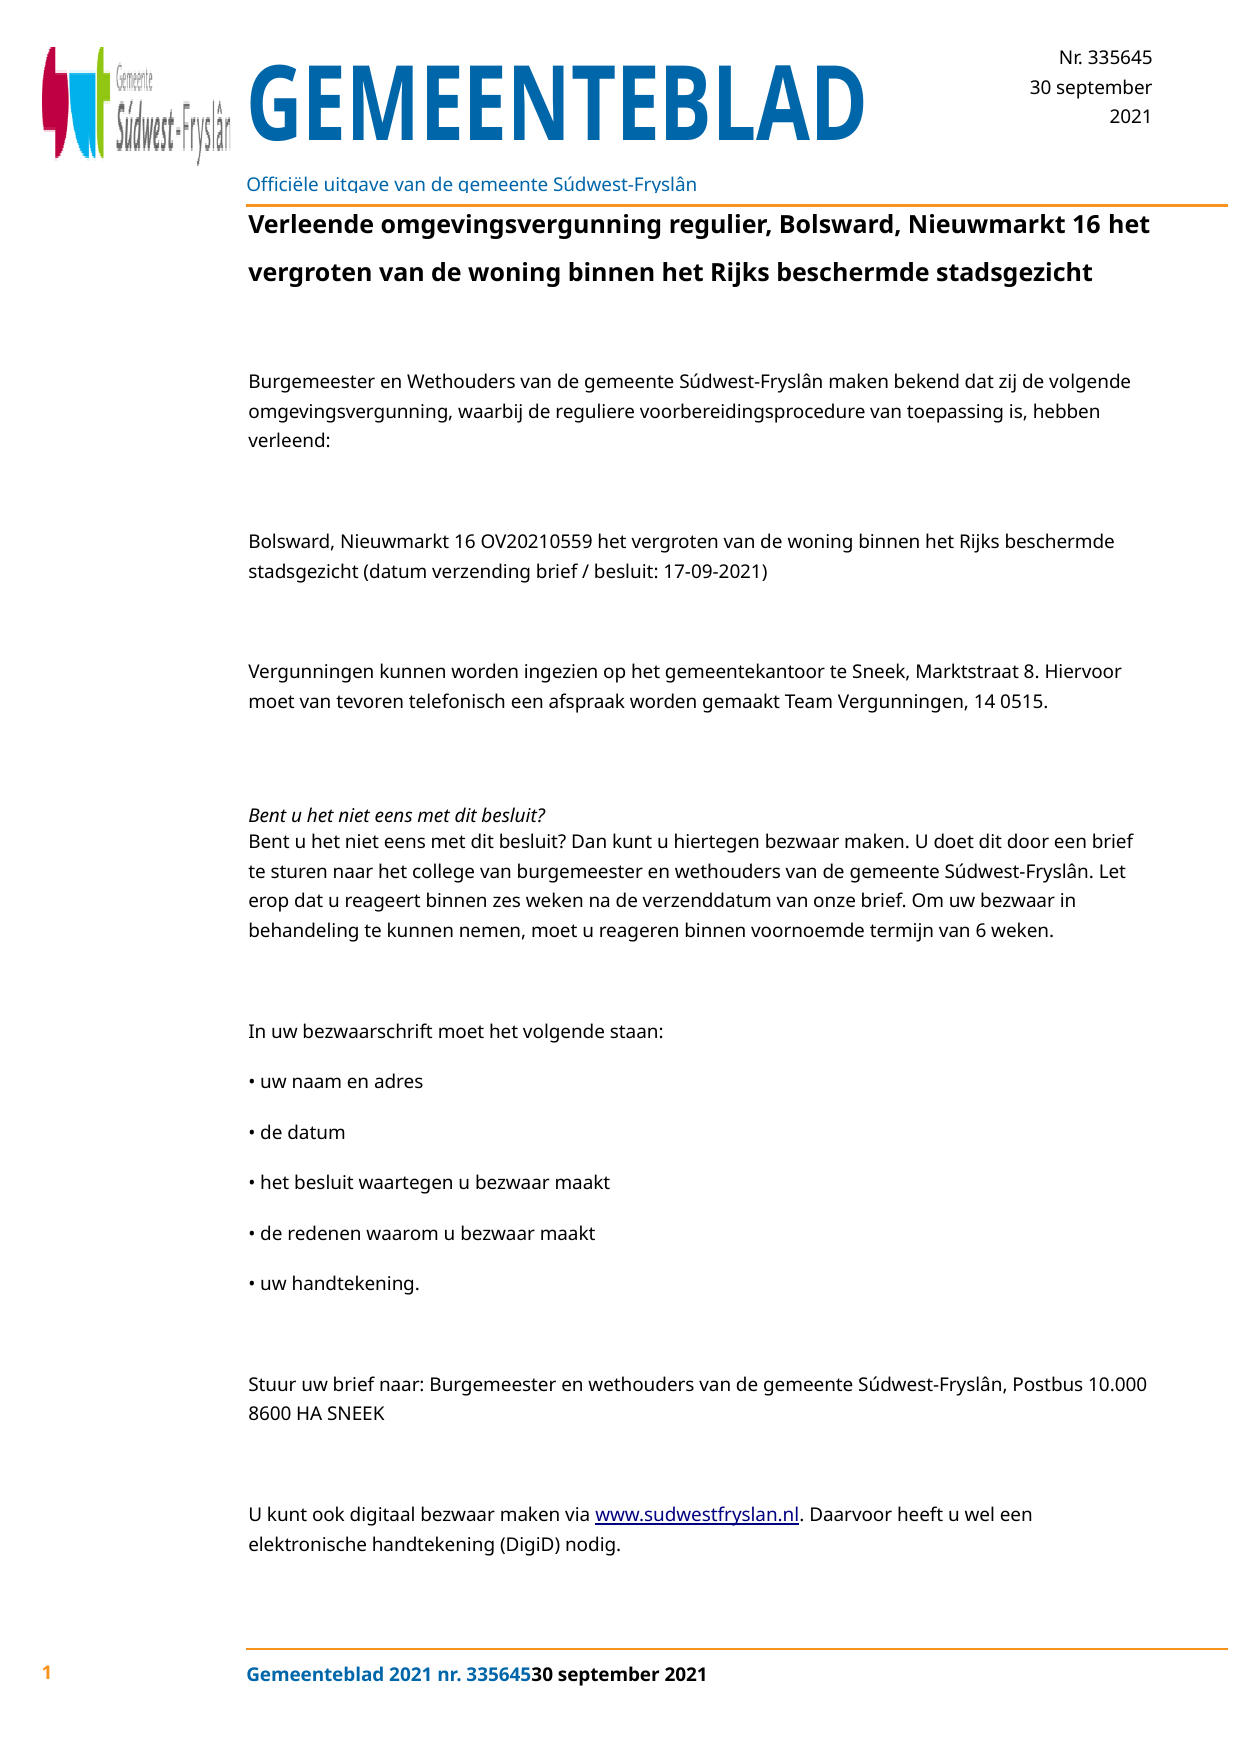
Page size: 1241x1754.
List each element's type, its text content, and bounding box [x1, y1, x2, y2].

text • de redenen waarom u bezwaar maakt [248, 1220, 1152, 1245]
text • de datum [248, 1119, 1152, 1144]
text Verleende omgevingsvergunning regulier, Bolsward, Nieuwmarkt 16 het vergroten van de woning binnen het Rijks beschermde stadsgezicht [248, 207, 1152, 288]
text Bolsward, Nieuwmarkt 16 OV20210559 het vergroten van de woning binnen het Rijks beschermde stadsgezicht (datum verzending brief / besluit: 17-09-2021) [248, 528, 1152, 584]
text • het besluit waartegen u bezwaar maakt [248, 1169, 1152, 1195]
text Burgemeester en Wethouders van de gemeente Súdwest-Fryslân maken bekend dat zij de volgende omgevingsvergunning, waarbij de reguliere voorbereidingsprocedure van toepassing is, hebben verleend: [248, 368, 1152, 453]
text U kunt ook digitaal bezwaar maken via www.sudwestfryslan.nl. Daarvoor heeft u wel een elektronische handtekening (DigiD) nodig. [248, 1501, 1152, 1557]
text Vergunningen kunnen worden ingezien op het gemeentekantoor te Sneek, Marktstraat 8. Hiervoor moet van tevoren telefonisch een afspraak worden gemaakt Team Vergunningen, 14 0515. [248, 659, 1152, 714]
text • uw handtekening. [248, 1270, 1152, 1296]
text • uw naam en adres [248, 1068, 1152, 1094]
text Bent u het niet eens met dit besluit? Dan kunt u hiertegen bezwaar maken. U doet dit door een brief te sturen naar het college van burgemeester en wethouders van de gemeente Súdwest-Fryslân. Let erop dat u reageert binnen zes weken na de verzenddatum van onze brief. Om uw bezwaar in behandeling te kunnen nemen, moet u reageren binnen voornoemde termijn van 6 weken. [248, 828, 1152, 943]
text In uw bezwaarschrift moet het volgende staan: [248, 1018, 1152, 1044]
picture [41, 47, 231, 172]
text Bent u het niet eens met dit besluit? [248, 803, 1152, 828]
text Stuur uw brief naar: Burgemeester en wethouders van de gemeente Súdwest-Fryslân, Postbus 10.000 8600 HA SNEEK [248, 1371, 1152, 1426]
